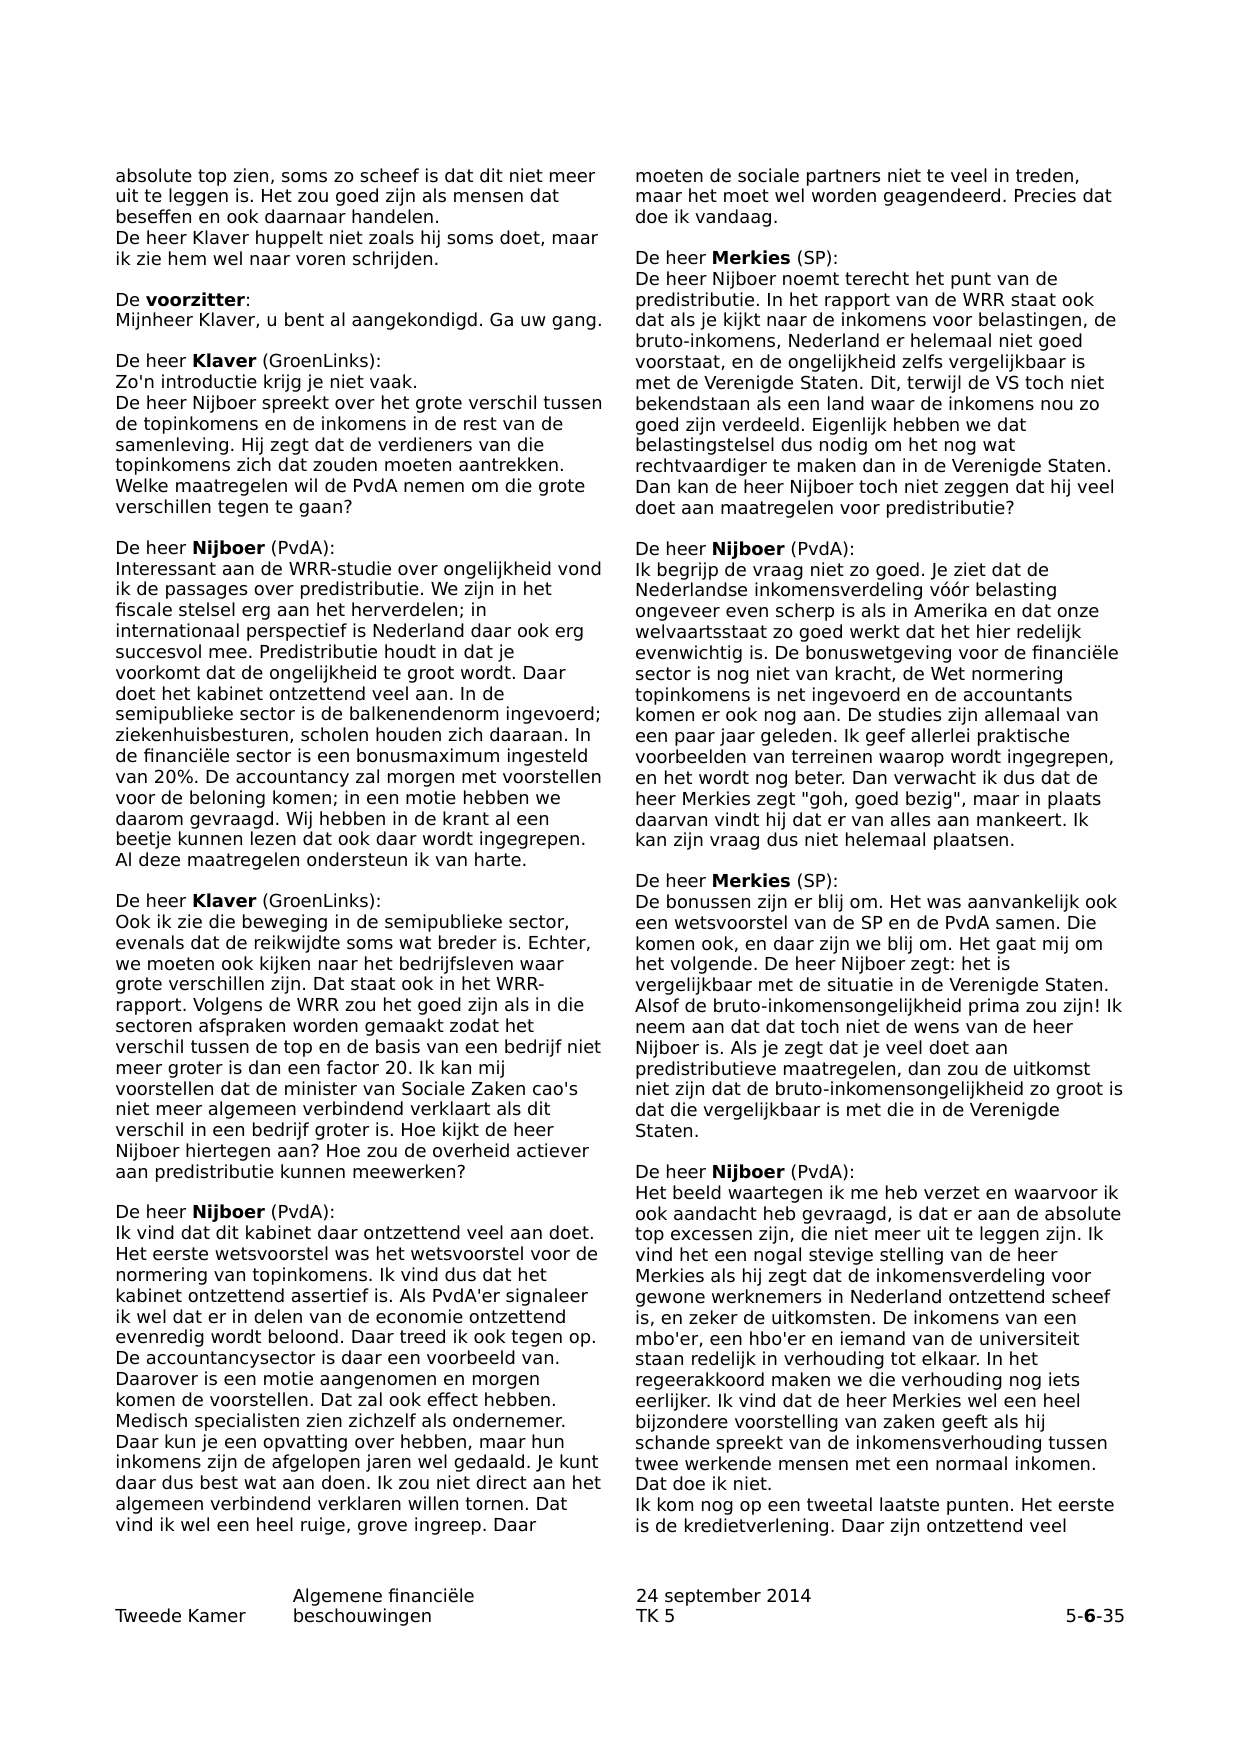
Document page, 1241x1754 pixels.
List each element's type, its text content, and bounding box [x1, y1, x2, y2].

text De heer Nijboer (PvdA): [635, 1162, 1125, 1182]
text Mijnheer Klaver, u bent al aangekondigd. Ga uw gang. [115, 310, 605, 331]
text De heer Nijboer (PvdA): [635, 538, 1125, 559]
text De heer Nijboer spreekt over het grote verschil tussen de topinkomens en de inkomens in de rest van de samenleving. Hij zegt dat de verdieners van die topinkomens zich dat zouden moeten aantrekken. Welke maatregelen wil de PvdA nemen om die grote verschillen tegen te gaan? [115, 393, 605, 518]
text De voorzitter: [115, 289, 605, 310]
text De heer Nijboer (PvdA): [115, 1202, 605, 1223]
text Het beeld waartegen ik me heb verzet en waarvoor ik ook aandacht heb gevraagd, is dat er aan de absolute top excessen zijn, die niet meer uit te leggen zijn. Ik vind het een nogal stevige stelling van de heer Merkies als hij zegt dat de inkomensverdeling voor gewone werknemers in Nederland ontzettend scheef is, en zeker de uitkomsten. De inkomens van een mbo'er, een hbo'er en iemand van de universiteit staan redelijk in verhouding tot elkaar. In het regeerakkoord maken we die verhouding nog iets eerlijker. Ik vind dat de heer Merkies wel een heel bijzondere voorstelling van zaken geeft als hij schande spreekt van de inkomensverhouding tussen twee werkende mensen met een normaal inkomen. Dat doe ik niet. [635, 1182, 1125, 1495]
text Ik begrijp de vraag niet zo goed. Je ziet dat de Nederlandse inkomensverdeling vóór belasting ongeveer even scherp is als in Amerika en dat onze welvaartsstaat zo goed werkt dat het hier redelijk evenwichtig is. De bonuswetgeving voor de financiële sector is nog niet van kracht, de Wet normering topinkomens is net ingevoerd en de accountants komen er ook nog aan. De studies zijn allemaal van een paar jaar geleden. Ik geef allerlei praktische voorbeelden van terreinen waarop wordt ingegrepen, en het wordt nog beter. Dan verwacht ik dus dat de heer Merkies zegt "goh, goed bezig", maar in plaats daarvan vindt hij dat er van alles aan mankeert. Ik kan zijn vraag dus niet helemaal plaatsen. [635, 559, 1125, 851]
text moeten de sociale partners niet te veel in treden, maar het moet wel worden geagendeerd. Precies dat doe ik vandaag. [635, 165, 1125, 228]
text absolute top zien, soms zo scheef is dat dit niet meer uit te leggen is. Het zou goed zijn als mensen dat beseffen en ook daarnaar handelen. [115, 165, 605, 228]
text De heer Klaver huppelt niet zoals hij soms doet, maar ik zie hem wel naar voren schrijden. [115, 228, 605, 269]
text Zo'n introductie krijg je niet vaak. [115, 372, 605, 393]
text Ik kom nog op een tweetal laatste punten. Het eerste is de kredietverlening. Daar zijn ontzettend veel [635, 1495, 1125, 1537]
text De heer Klaver (GroenLinks): [115, 891, 605, 912]
text Interessant aan de WRR-studie over ongelijkheid vond ik de passages over predistributie. We zijn in het fiscale stelsel erg aan het herverdelen; in internationaal perspectief is Nederland daar ook erg succesvol mee. Predistributie houdt in dat je voorkomt dat de ongelijkheid te groot wordt. Daar doet het kabinet ontzettend veel aan. In de semipublieke sector is de balkenendenorm ingevoerd; ziekenhuisbesturen, scholen houden zich daaraan. In de financiële sector is een bonusmaximum ingesteld van 20%. De accountancy zal morgen met voorstellen voor de beloning komen; in een motie hebben we daarom gevraagd. Wij hebben in de krant al een beetje kunnen lezen dat ook daar wordt ingegrepen. Al deze maatregelen ondersteun ik van harte. [115, 558, 605, 871]
text Ook ik zie die beweging in de semipublieke sector, evenals dat de reikwijdte soms wat breder is. Echter, we moeten ook kijken naar het bedrijfsleven waar grote verschillen zijn. Dat staat ook in het WRR-rapport. Volgens de WRR zou het goed zijn als in die sectoren afspraken worden gemaakt zodat het verschil tussen de top en de basis van een bedrijf niet meer groter is dan een factor 20. Ik kan mij voorstellen dat de minister van Sociale Zaken cao's niet meer algemeen verbindend verklaart als dit verschil in een bedrijf groter is. Hoe kijkt de heer Nijboer hiertegen aan? Hoe zou de overheid actiever aan predistributie kunnen meewerken? [115, 912, 605, 1182]
text De heer Nijboer (PvdA): [115, 538, 605, 558]
text De bonussen zijn er blij om. Het was aanvankelijk ook een wetsvoorstel van de SP en de PvdA samen. Die komen ook, en daar zijn we blij om. Het gaat mij om het volgende. De heer Nijboer zegt: het is vergelijkbaar met de situatie in de Verenigde Staten. Alsof de bruto-inkomensongelijkheid prima zou zijn! Ik neem aan dat dat toch niet de wens van de heer Nijboer is. Als je zegt dat je veel doet aan predistributieve maatregelen, dan zou de uitkomst niet zijn dat de bruto-inkomensongelijkheid zo groot is dat die vergelijkbaar is met die in de Verenigde Staten. [635, 892, 1125, 1142]
text De heer Nijboer noemt terecht het punt van de predistributie. In het rapport van de WRR staat ook dat als je kijkt naar de inkomens voor belastingen, de bruto-inkomens, Nederland er helemaal niet goed voorstaat, en de ongelijkheid zelfs vergelijkbaar is met de Verenigde Staten. Dit, terwijl de VS toch niet bekendstaan als een land waar de inkomens nou zo goed zijn verdeeld. Eigenlijk hebben we dat belastingstelsel dus nodig om het nog wat rechtvaardiger te maken dan in de Verenigde Staten. Dan kan de heer Nijboer toch niet zeggen dat hij veel doet aan maatregelen voor predistributie? [635, 268, 1125, 518]
text De heer Merkies (SP): [635, 871, 1125, 892]
text De heer Klaver (GroenLinks): [115, 351, 605, 372]
text De heer Merkies (SP): [635, 248, 1125, 268]
text Ik vind dat dit kabinet daar ontzettend veel aan doet. Het eerste wetsvoorstel was het wetsvoorstel voor de normering van topinkomens. Ik vind dus dat het kabinet ontzettend assertief is. Als PvdA'er signaleer ik wel dat er in delen van de economie ontzettend evenredig wordt beloond. Daar treed ik ook tegen op. De accountancysector is daar een voorbeeld van. Daarover is een motie aangenomen en morgen komen de voorstellen. Dat zal ook effect hebben. Medisch specialisten zien zichzelf als ondernemer. Daar kun je een opvatting over hebben, maar hun inkomens zijn de afgelopen jaren wel gedaald. Je kunt daar dus best wat aan doen. Ik zou niet direct aan het algemeen verbindend verklaren willen tornen. Dat vind ik wel een heel ruige, grove ingreep. Daar [115, 1223, 605, 1536]
